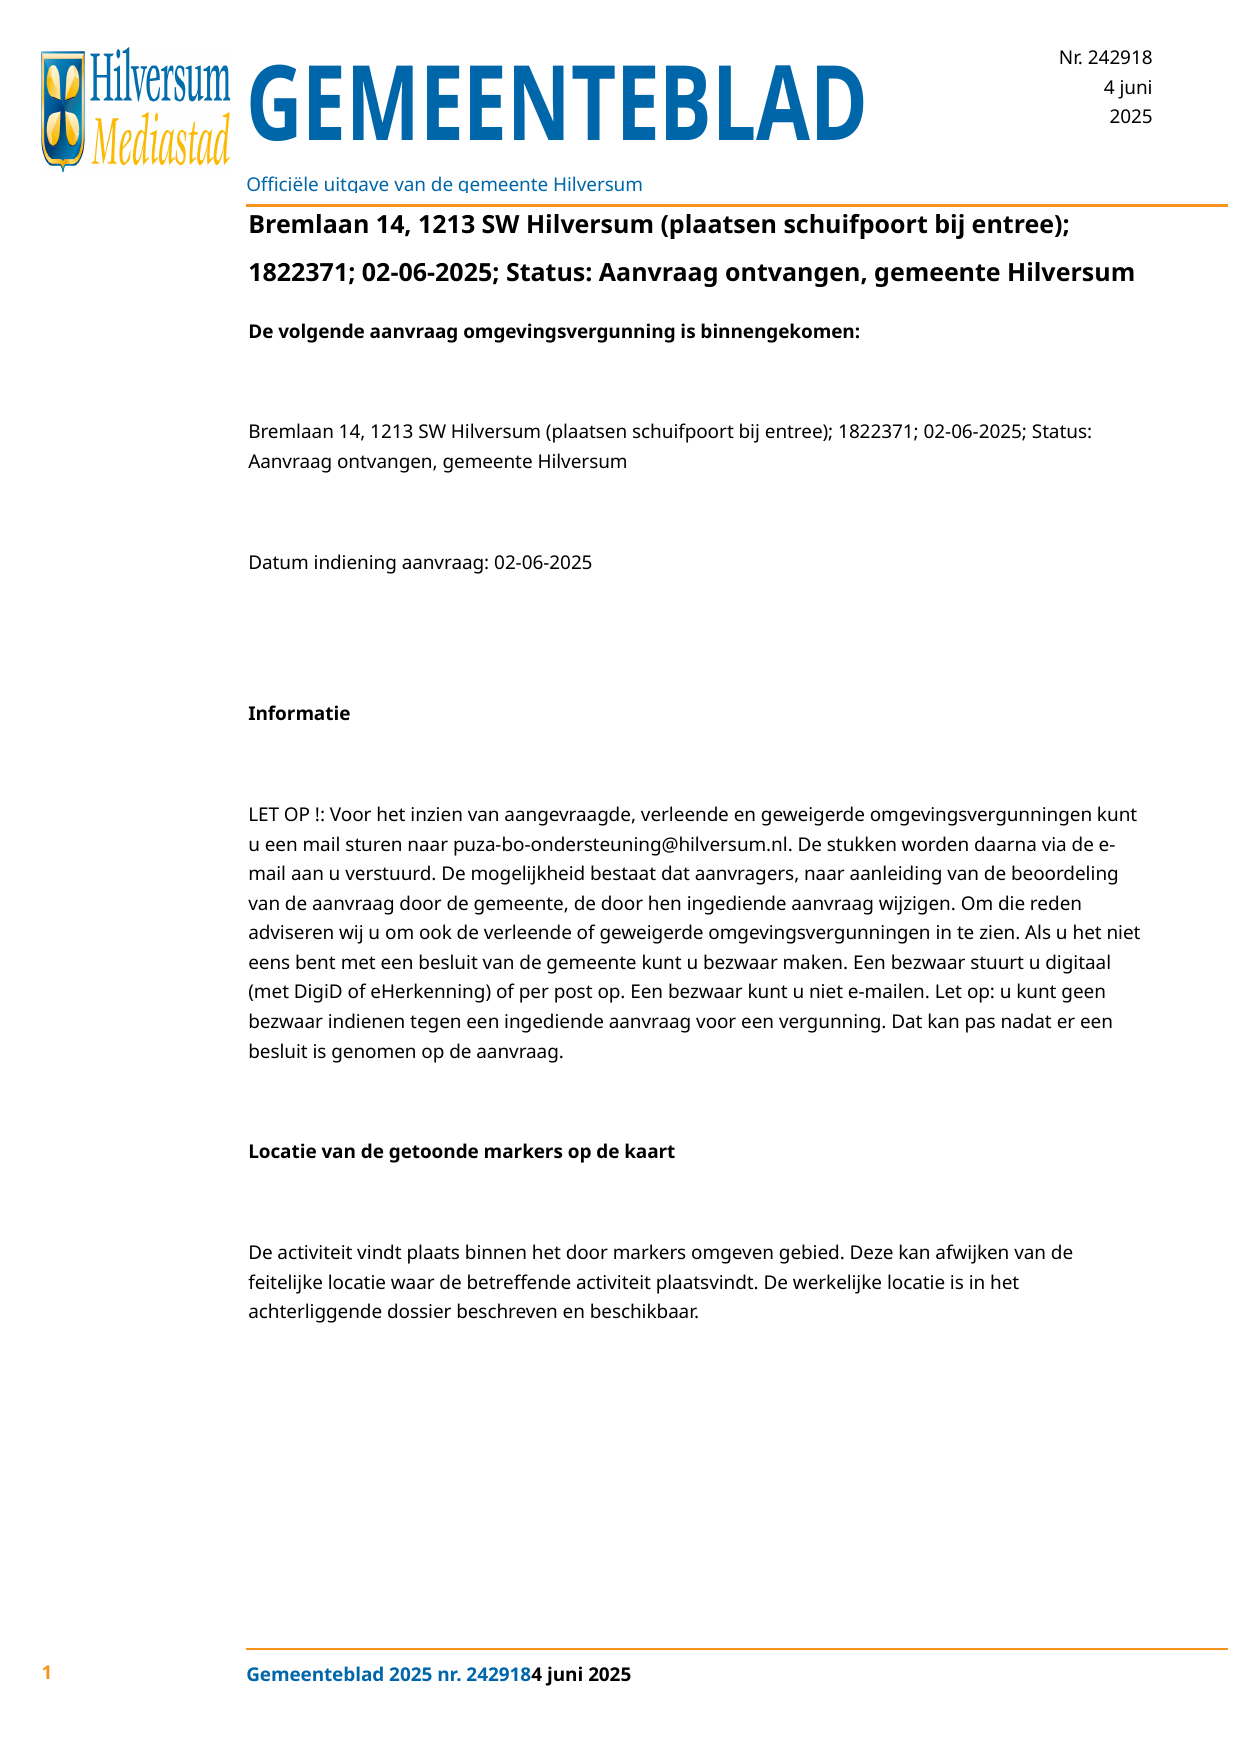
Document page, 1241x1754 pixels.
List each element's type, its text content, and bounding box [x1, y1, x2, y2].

text Bremlaan 14, 1213 SW Hilversum (plaatsen schuifpoort bij entree); 1822371; 02-06-2025; Status: Aanvraag ontvangen, gemeente Hilversum [248, 207, 1152, 288]
text Locatie van de getoonde markers op de kaart [248, 1139, 1152, 1164]
picture [41, 47, 231, 172]
text De activiteit vindt plaats binnen het door markers omgeven gebied. Deze kan afwijken van de feitelijke locatie waar de betreffende activiteit plaatsvindt. De werkelijke locatie is in het achterliggende dossier beschreven en beschikbaar. [248, 1239, 1152, 1324]
text LET OP !: Voor het inzien van aangevraagde, verleende en geweigerde omgevingsvergunningen kunt u een mail sturen naar puza-bo-ondersteuning@hilversum.nl. De stukken worden daarna via de e-mail aan u verstuurd. De mogelijkheid bestaat dat aanvragers, naar aanleiding van de beoordeling van de aanvraag door de gemeente, de door hen ingediende aanvraag wijzigen. Om die reden adviseren wij u om ook de verleende of geweigerde omgevingsvergunningen in te zien. Als u het niet eens bent met een besluit van de gemeente kunt u bezwaar maken. Een bezwaar stuurt u digitaal (met DigiD of eHerkenning) of per post op. Een bezwaar kunt u niet e-mailen. Let op: u kunt geen bezwaar indienen tegen een ingediende aanvraag voor een vergunning. Dat kan pas nadat er een besluit is genomen op de aanvraag. [248, 801, 1152, 1064]
text Bremlaan 14, 1213 SW Hilversum (plaatsen schuifpoort bij entree); 1822371; 02-06-2025; Status: Aanvraag ontvangen, gemeente Hilversum [248, 419, 1152, 474]
text Informatie [248, 700, 1152, 726]
text Datum indiening aanvraag: 02-06-2025 [248, 549, 1152, 575]
text De volgende aanvraag omgevingsvergunning is binnengekomen: [248, 318, 1152, 344]
